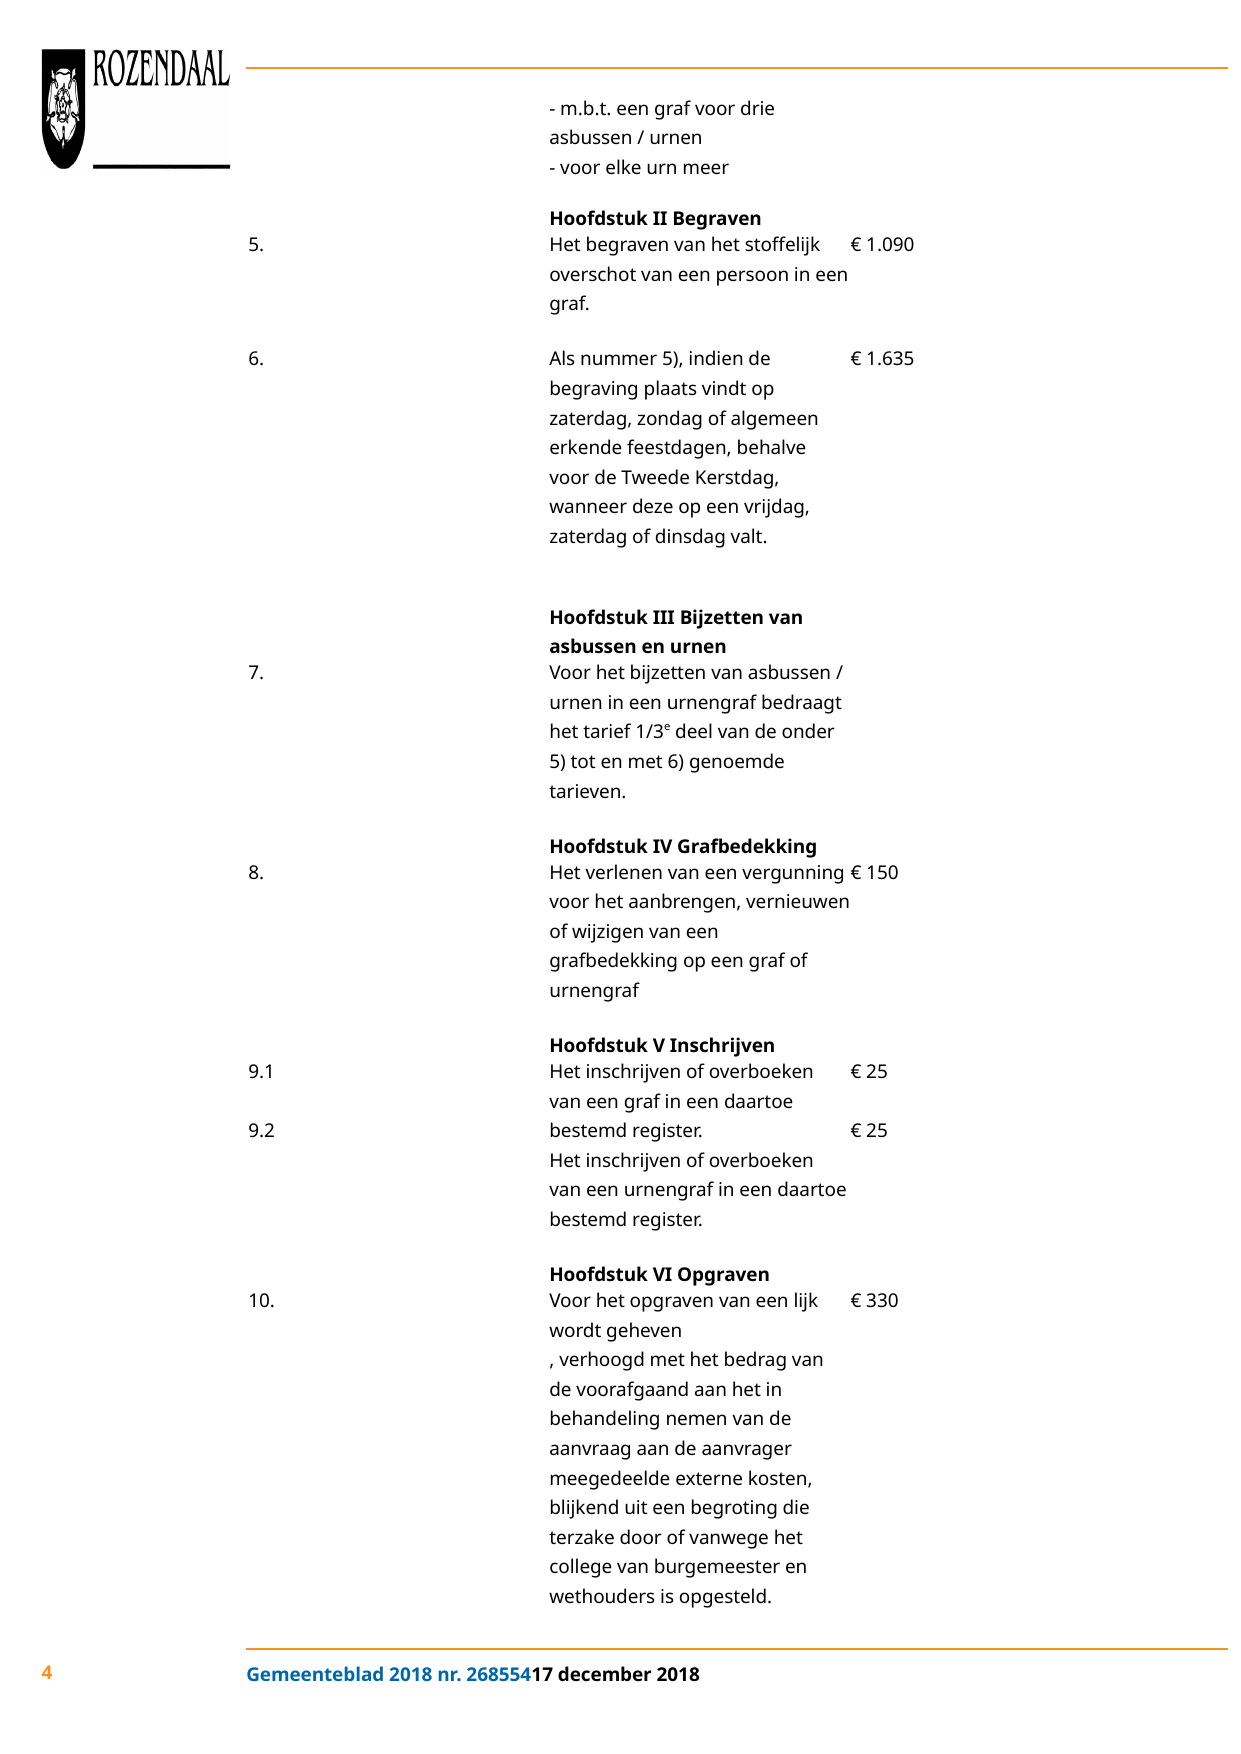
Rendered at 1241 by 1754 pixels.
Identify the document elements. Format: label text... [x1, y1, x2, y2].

table_cell € 330 [850, 1287, 1152, 1609]
table_cell 5. [248, 231, 549, 346]
table_cell Het inschrijven of overboeken van een graf in een daartoe bestemd register. Het inschrijven of overboeken van een urnengraf in een daartoe bestemd register. [549, 1058, 850, 1261]
table_cell Hoofdstuk VI Opgraven [549, 1261, 850, 1287]
table_cell 9.1 9.2 [248, 1058, 549, 1261]
table_cell € 1.635 [850, 346, 1152, 578]
table_cell Voor het opgraven van een lijk wordt geheven , verhoogd met het bedrag van de voorafgaand aan het in behandeling nemen van de aanvraag aan de aanvrager meegedeelde externe kosten, blijkend uit een begroting die terzake door of vanwege het college van burgemeester en wethouders is opgesteld. [549, 1287, 850, 1609]
table_cell [248, 1033, 549, 1058]
table_cell [850, 660, 1152, 833]
table_cell [248, 579, 549, 604]
table_cell [248, 604, 549, 659]
table_cell € 1.090 [850, 231, 1152, 346]
table_cell [850, 1261, 1152, 1287]
table_cell [248, 180, 549, 205]
table_cell [248, 95, 549, 180]
table_cell [850, 604, 1152, 659]
table_cell Hoofdstuk V Inschrijven [549, 1033, 850, 1058]
table_cell Hoofdstuk II Begraven [549, 205, 850, 231]
table_cell [850, 95, 1152, 180]
table_cell [549, 180, 850, 205]
table_cell Het begraven van het stoffelijk overschot van een persoon in een graf. [549, 231, 850, 346]
table_cell [248, 1261, 549, 1287]
table_cell [850, 180, 1152, 205]
table_cell [248, 205, 549, 231]
picture [41, 47, 231, 172]
table_cell Hoofdstuk III Bijzetten van asbussen en urnen [549, 604, 850, 659]
table_cell Het verlenen van een vergunning voor het aanbrengen, vernieuwen of wijzigen van een grafbedekking op een graf of urnengraf [549, 859, 850, 1032]
table_cell 7. [248, 660, 549, 833]
table_cell 6. [248, 346, 549, 578]
table_cell € 25 € 25 [850, 1058, 1152, 1261]
table_cell [549, 579, 850, 604]
table_cell 10. [248, 1287, 549, 1609]
table_cell Hoofdstuk IV Grafbedekking [549, 833, 850, 859]
table_cell € 150 [850, 859, 1152, 1032]
table_cell [850, 1033, 1152, 1058]
table_cell 8. [248, 859, 549, 1032]
table_cell [850, 579, 1152, 604]
table_cell [248, 833, 549, 859]
table_cell - m.b.t. een graf voor drie asbussen / urnen - voor elke urn meer [549, 95, 850, 180]
table_cell [850, 833, 1152, 859]
table_cell [850, 205, 1152, 231]
table_cell Voor het bijzetten van asbussen / urnen in een urnengraf bedraagt het tarief 1/3e deel van de onder 5) tot en met 6) genoemde tarieven. [549, 660, 850, 833]
table_cell Als nummer 5), indien de begraving plaats vindt op zaterdag, zondag of algemeen erkende feestdagen, behalve voor de Tweede Kerstdag, wanneer deze op een vrijdag, zaterdag of dinsdag valt. [549, 346, 850, 578]
